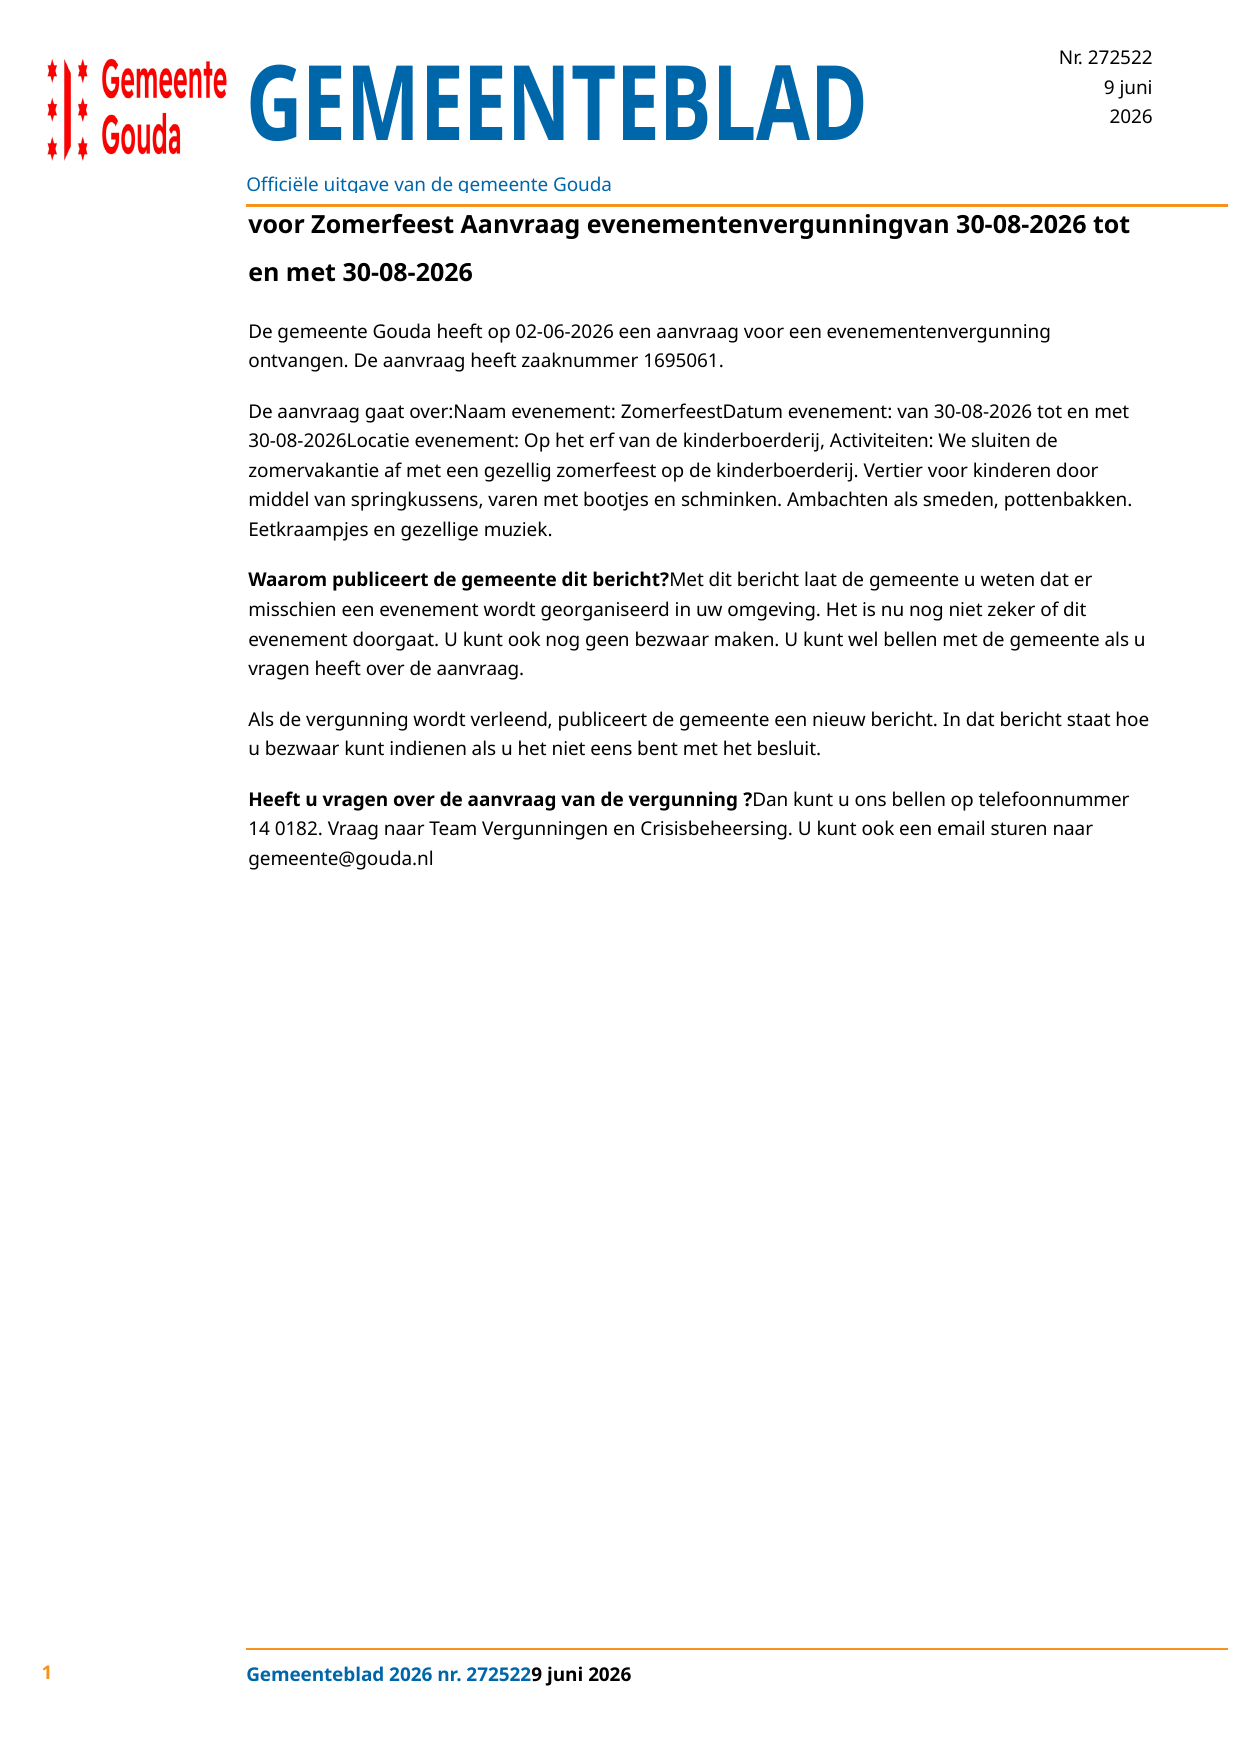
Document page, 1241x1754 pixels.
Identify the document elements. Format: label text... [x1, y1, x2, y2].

text Waarom publiceert de gemeente dit bericht?Met dit bericht laat de gemeente u weten dat er misschien een evenement wordt georganiseerd in uw omgeving. Het is nu nog niet zeker of dit evenement doorgaat. U kunt ook nog geen bezwaar maken. U kunt wel bellen met de gemeente als u vragen heeft over de aanvraag. [248, 567, 1152, 681]
text Heeft u vragen over de aanvraag van de vergunning ?Dan kunt u ons bellen op telefoonnummer 14 0182. Vraag naar Team Vergunningen en Crisisbeheersing. U kunt ook een email sturen naar gemeente@gouda.nl [248, 786, 1152, 871]
picture [41, 47, 231, 172]
text Als de vergunning wordt verleend, publiceert de gemeente een nieuw bericht. In dat bericht staat hoe u bezwaar kunt indienen als u het niet eens bent met het besluit. [248, 706, 1152, 761]
text De gemeente Gouda heeft op 02-06-2026 een aanvraag voor een evenementenvergunning ontvangen. De aanvraag heeft zaaknummer 1695061. [248, 318, 1152, 373]
text De aanvraag gaat over:Naam evenement: ZomerfeestDatum evenement: van 30-08-2026 tot en met 30-08-2026Locatie evenement: Op het erf van de kinderboerderij, Activiteiten: We sluiten de zomervakantie af met een gezellig zomerfeest op de kinderboerderij. Vertier voor kinderen door middel van springkussens, varen met bootjes en schminken. Ambachten als smeden, pottenbakken. Eetkraampjes en gezellige muziek. [248, 398, 1152, 542]
text voor Zomerfeest Aanvraag evenementenvergunningvan 30-08-2026 tot en met 30-08-2026 [248, 207, 1152, 288]
